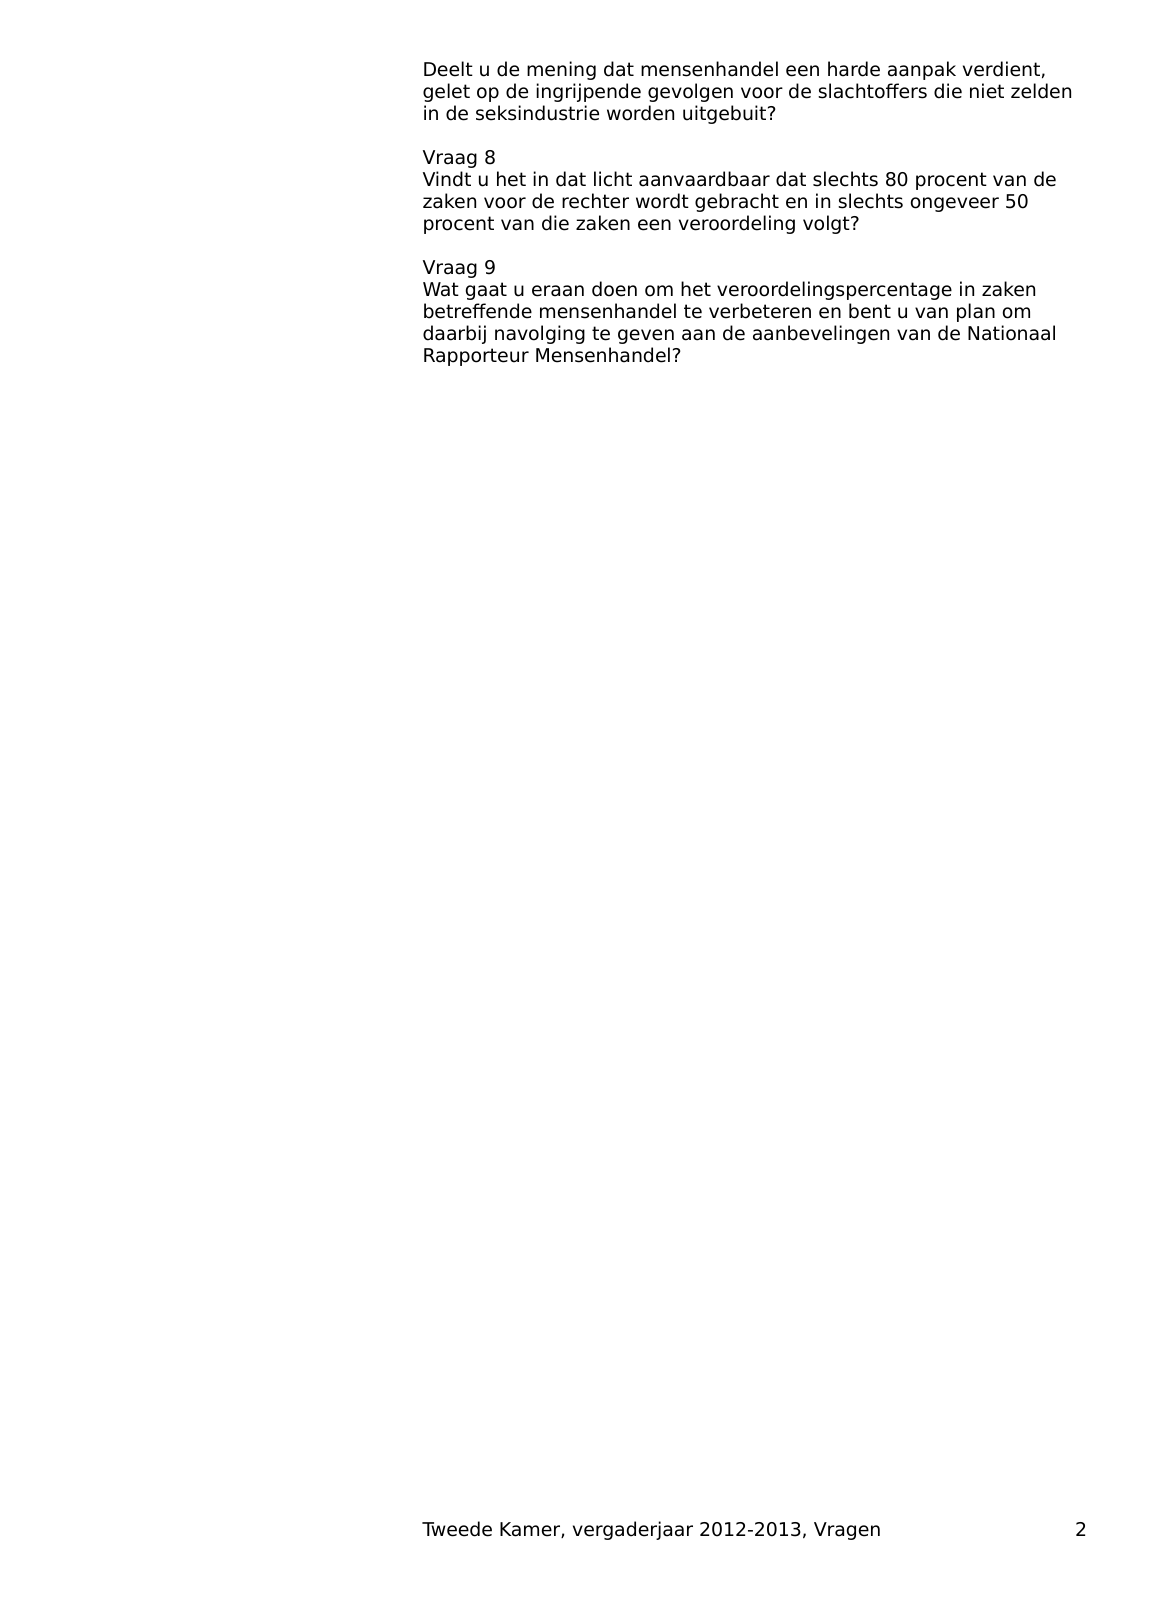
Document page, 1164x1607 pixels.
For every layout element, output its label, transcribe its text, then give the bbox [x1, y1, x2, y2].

text Wat gaat u eraan doen om het veroordelingspercentage in zaken betreffende mensenhandel te verbeteren en bent u van plan om daarbij navolging te geven aan de aanbevelingen van de Nationaal Rapporteur Mensenhandel? [422, 279, 1087, 367]
text Deelt u de mening dat mensenhandel een harde aanpak verdient, gelet op de ingrijpende gevolgen voor de slachtoffers die niet zelden in de seksindustrie worden uitgebuit? [422, 59, 1087, 125]
text Vraag 8 [422, 147, 1087, 169]
text Vindt u het in dat licht aanvaardbaar dat slechts 80 procent van de zaken voor de rechter wordt gebracht en in slechts ongeveer 50 procent van die zaken een veroordeling volgt? [422, 169, 1087, 235]
text Vraag 9 [422, 257, 1087, 279]
